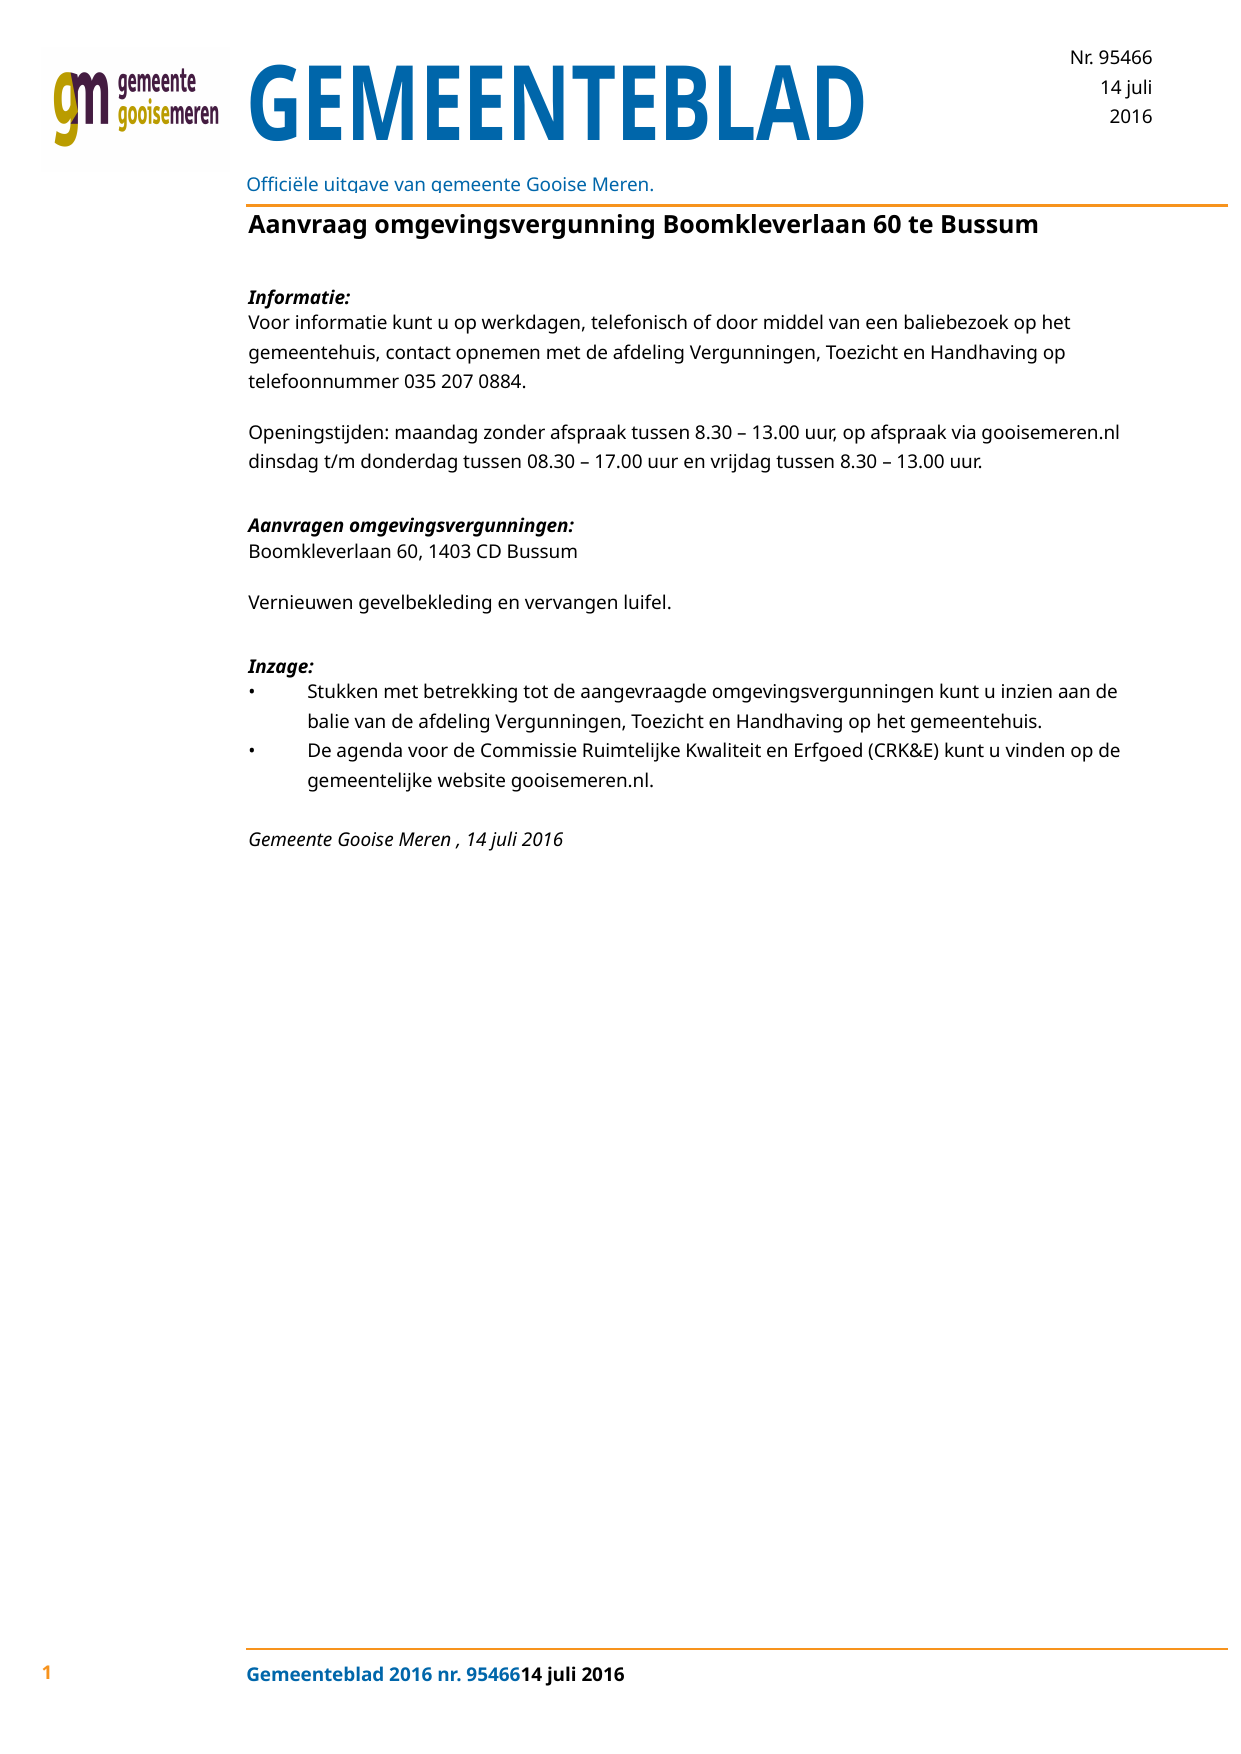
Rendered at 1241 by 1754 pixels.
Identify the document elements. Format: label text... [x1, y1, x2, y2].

text Voor informatie kunt u op werkdagen, telefonisch of door middel van een baliebezoek op het gemeentehuis, contact opnemen met de afdeling Vergunningen, Toezicht en Handhaving op telefoonnummer 035 207 0884. [248, 309, 1152, 394]
text Informatie: [248, 284, 1152, 309]
text Openingstijden: maandag zonder afspraak tussen 8.30 – 13.00 uur, op afspraak via gooisemeren.nl dinsdag t/m donderdag tussen 08.30 – 17.00 uur en vrijdag tussen 8.30 – 13.00 uur. [248, 419, 1152, 474]
picture [41, 47, 231, 172]
text Aanvragen omgevingsvergunningen: [248, 513, 1152, 538]
text Vernieuwen gevelbekleding en vervangen luifel. [248, 589, 1152, 614]
text Inzage: [248, 653, 1152, 678]
list Stukken met betrekking tot de aangevraagde omgevingsvergunningen kunt u inzien aan de balie van de afdeling Vergunningen, Toezicht en Handhaving op het gemeentehuis. [248, 678, 1152, 734]
list De agenda voor de Commissie Ruimtelijke Kwaliteit en Erfgoed (CRK&E) kunt u vinden op de gemeentelijke website gooisemeren.nl. [248, 738, 1152, 793]
text Gemeente Gooise Meren , 14 juli 2016 [248, 826, 1152, 852]
text Aanvraag omgevingsvergunning Boomkleverlaan 60 te Bussum [248, 207, 1152, 241]
text Boomkleverlaan 60, 1403 CD Bussum [248, 538, 1152, 564]
